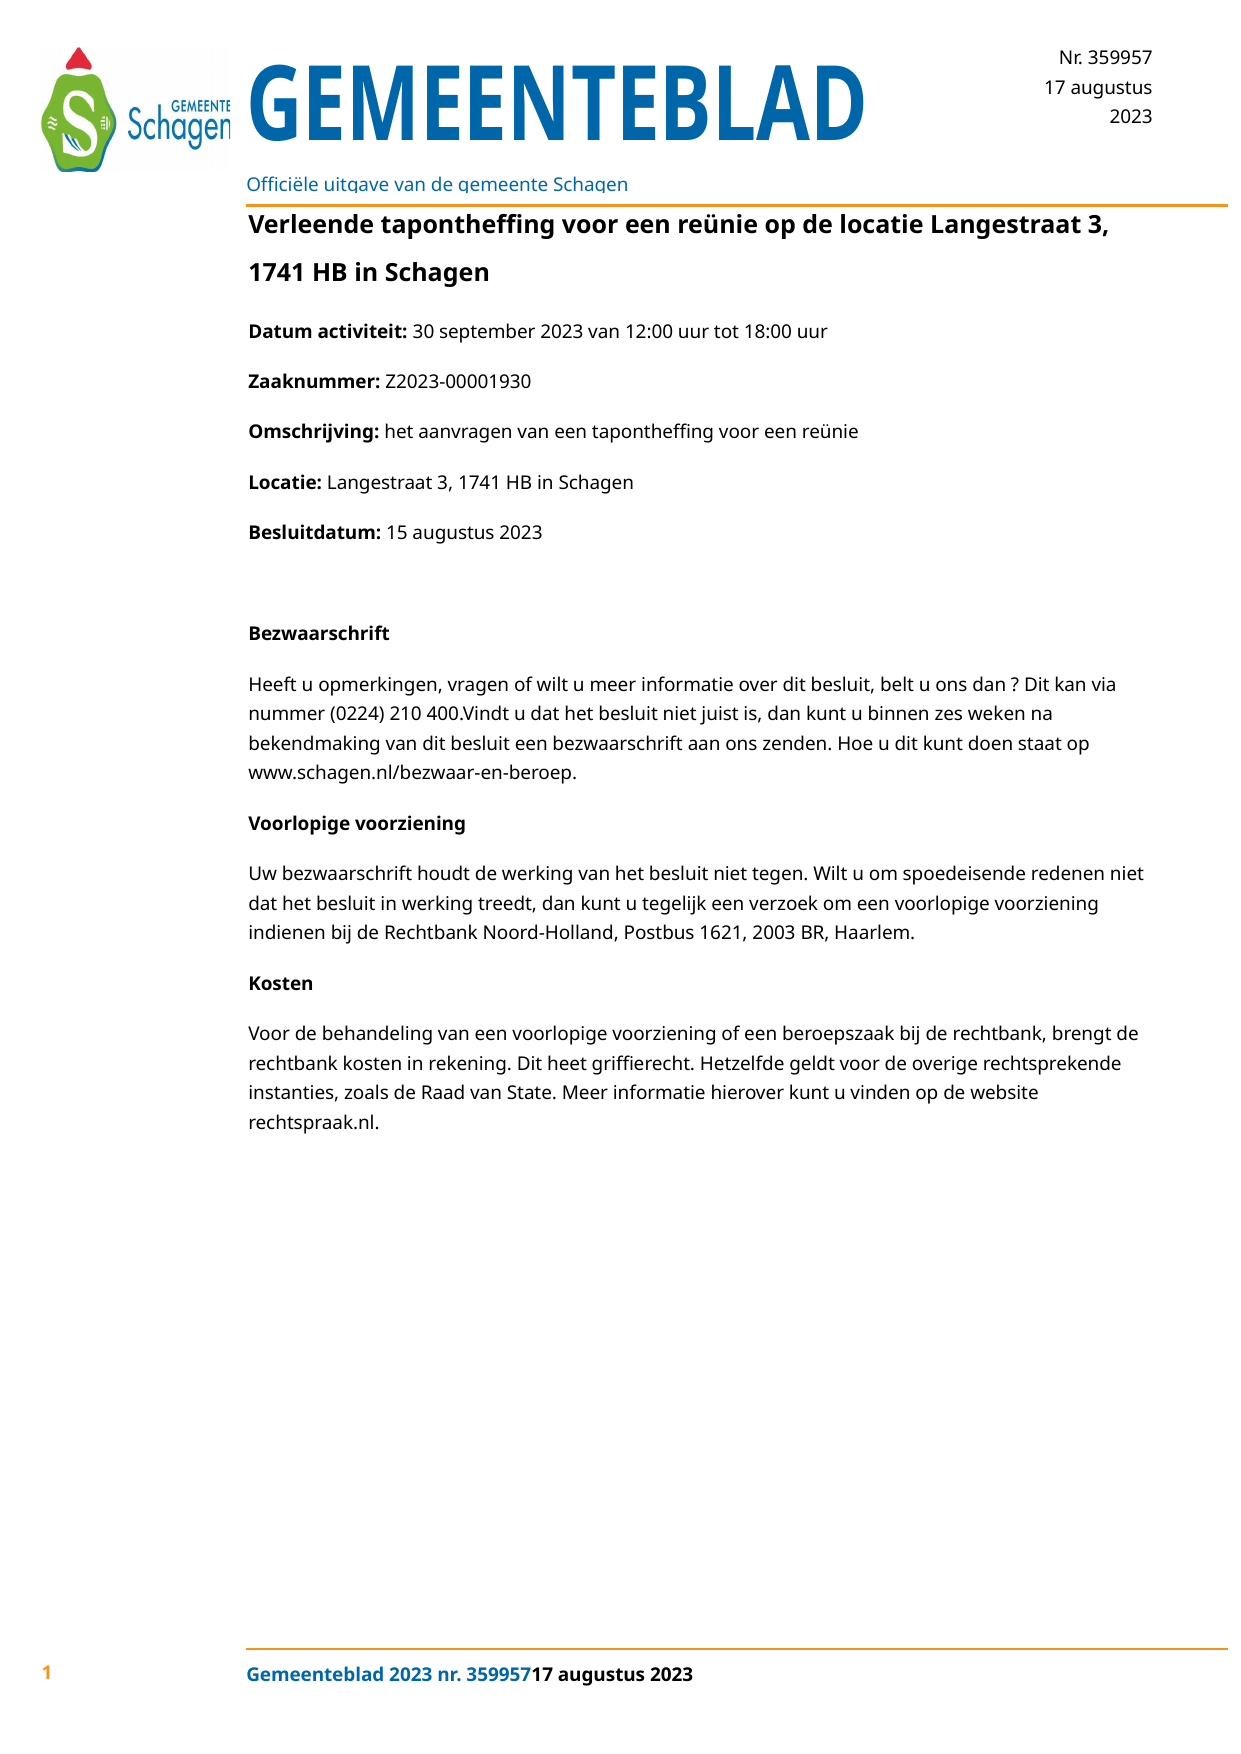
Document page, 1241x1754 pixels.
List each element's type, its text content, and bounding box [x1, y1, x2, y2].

text Verleende tapontheffing voor een reünie op de locatie Langestraat 3, 1741 HB in Schagen [248, 207, 1152, 288]
text Voor de behandeling van een voorlopige voorziening of een beroepszaak bij de rechtbank, brengt de rechtbank kosten in rekening. Dit heet griffierecht. Hetzelfde geldt voor de overige rechtsprekende instanties, zoals de Raad van State. Meer informatie hierover kunt u vinden op de website rechtspraak.nl. [248, 1020, 1152, 1135]
picture [41, 47, 231, 172]
text Bezwaarschrift [248, 620, 1152, 646]
text Datum activiteit: 30 september 2023 van 12:00 uur tot 18:00 uur [248, 318, 1152, 344]
text Besluitdatum: 15 augustus 2023 [248, 519, 1152, 545]
text Zaaknummer: Z2023-00001930 [248, 368, 1152, 394]
text Kosten [248, 970, 1152, 996]
text Heeft u opmerkingen, vragen of wilt u meer informatie over dit besluit, belt u ons dan ? Dit kan via nummer (0224) 210 400.Vindt u dat het besluit niet juist is, dan kunt u binnen zes weken na bekendmaking van dit besluit een bezwaarschrift aan ons zenden. Hoe u dit kunt doen staat op www.schagen.nl/bezwaar-en-beroep. [248, 671, 1152, 785]
text Uw bezwaarschrift houdt de werking van het besluit niet tegen. Wilt u om spoedeisende redenen niet dat het besluit in werking treedt, dan kunt u tegelijk een verzoek om een voorlopige voorziening indienen bij de Rechtbank Noord-Holland, Postbus 1621, 2003 BR, Haarlem. [248, 860, 1152, 945]
text Locatie: Langestraat 3, 1741 HB in Schagen [248, 469, 1152, 495]
text Voorlopige voorziening [248, 810, 1152, 836]
text Omschrijving: het aanvragen van een tapontheffing voor een reünie [248, 419, 1152, 444]
